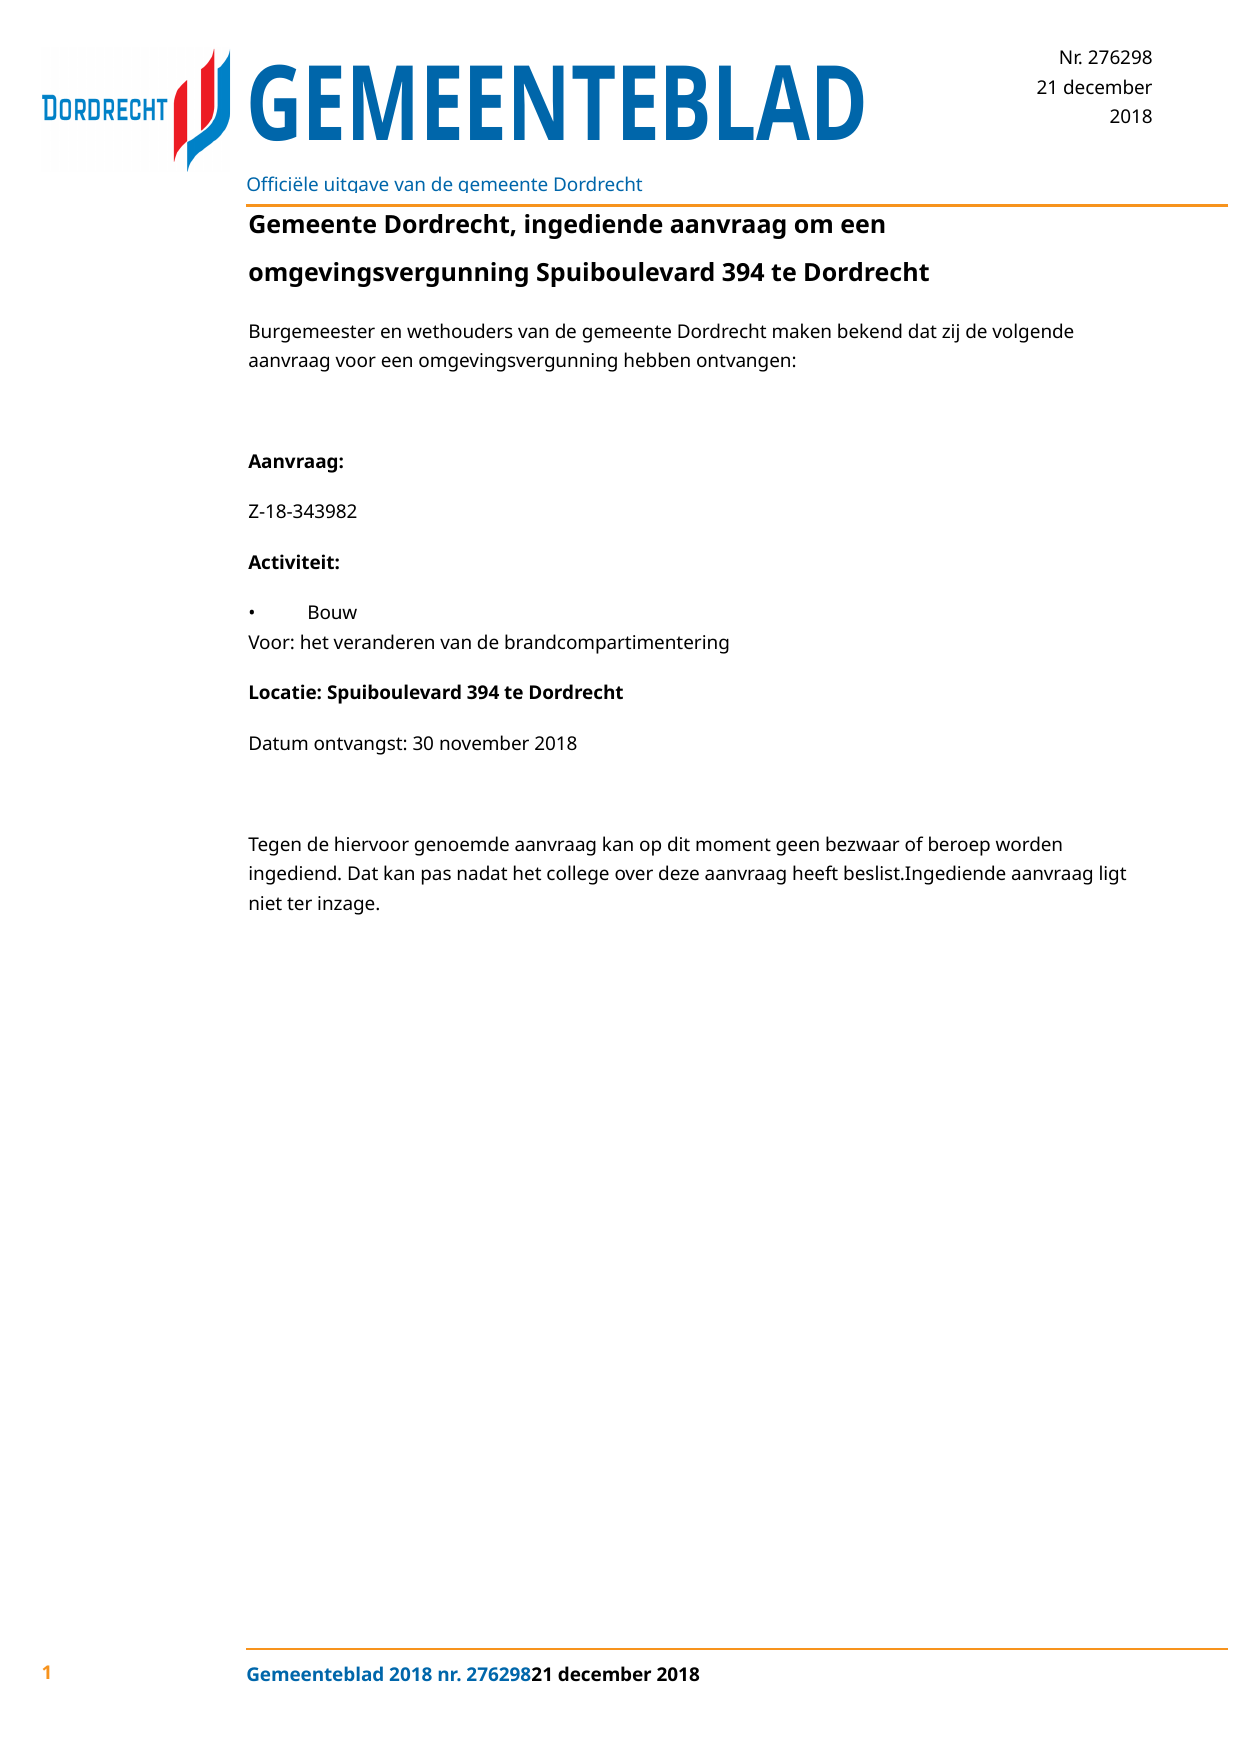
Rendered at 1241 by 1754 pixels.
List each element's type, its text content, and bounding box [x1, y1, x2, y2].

text Burgemeester en wethouders van de gemeente Dordrecht maken bekend dat zij de volgende aanvraag voor een omgevingsvergunning hebben ontvangen: [248, 318, 1152, 373]
text Gemeente Dordrecht, ingediende aanvraag om een omgevingsvergunning Spuiboulevard 394 te Dordrecht [248, 207, 1152, 288]
text Locatie: Spuiboulevard 394 te Dordrecht [248, 679, 1152, 705]
text Activiteit: [248, 549, 1152, 575]
list Bouw [248, 599, 1152, 625]
text Tegen de hiervoor genoemde aanvraag kan op dit moment geen bezwaar of beroep worden ingediend. Dat kan pas nadat het college over deze aanvraag heeft beslist.Ingediende aanvraag ligt niet ter inzage. [248, 831, 1152, 916]
text Aanvraag: [248, 448, 1152, 474]
text Datum ontvangst: 30 november 2018 [248, 730, 1152, 756]
text Voor: het veranderen van de brandcompartimentering [248, 629, 1152, 655]
picture [41, 47, 231, 172]
text Z-18-343982 [248, 499, 1152, 524]
